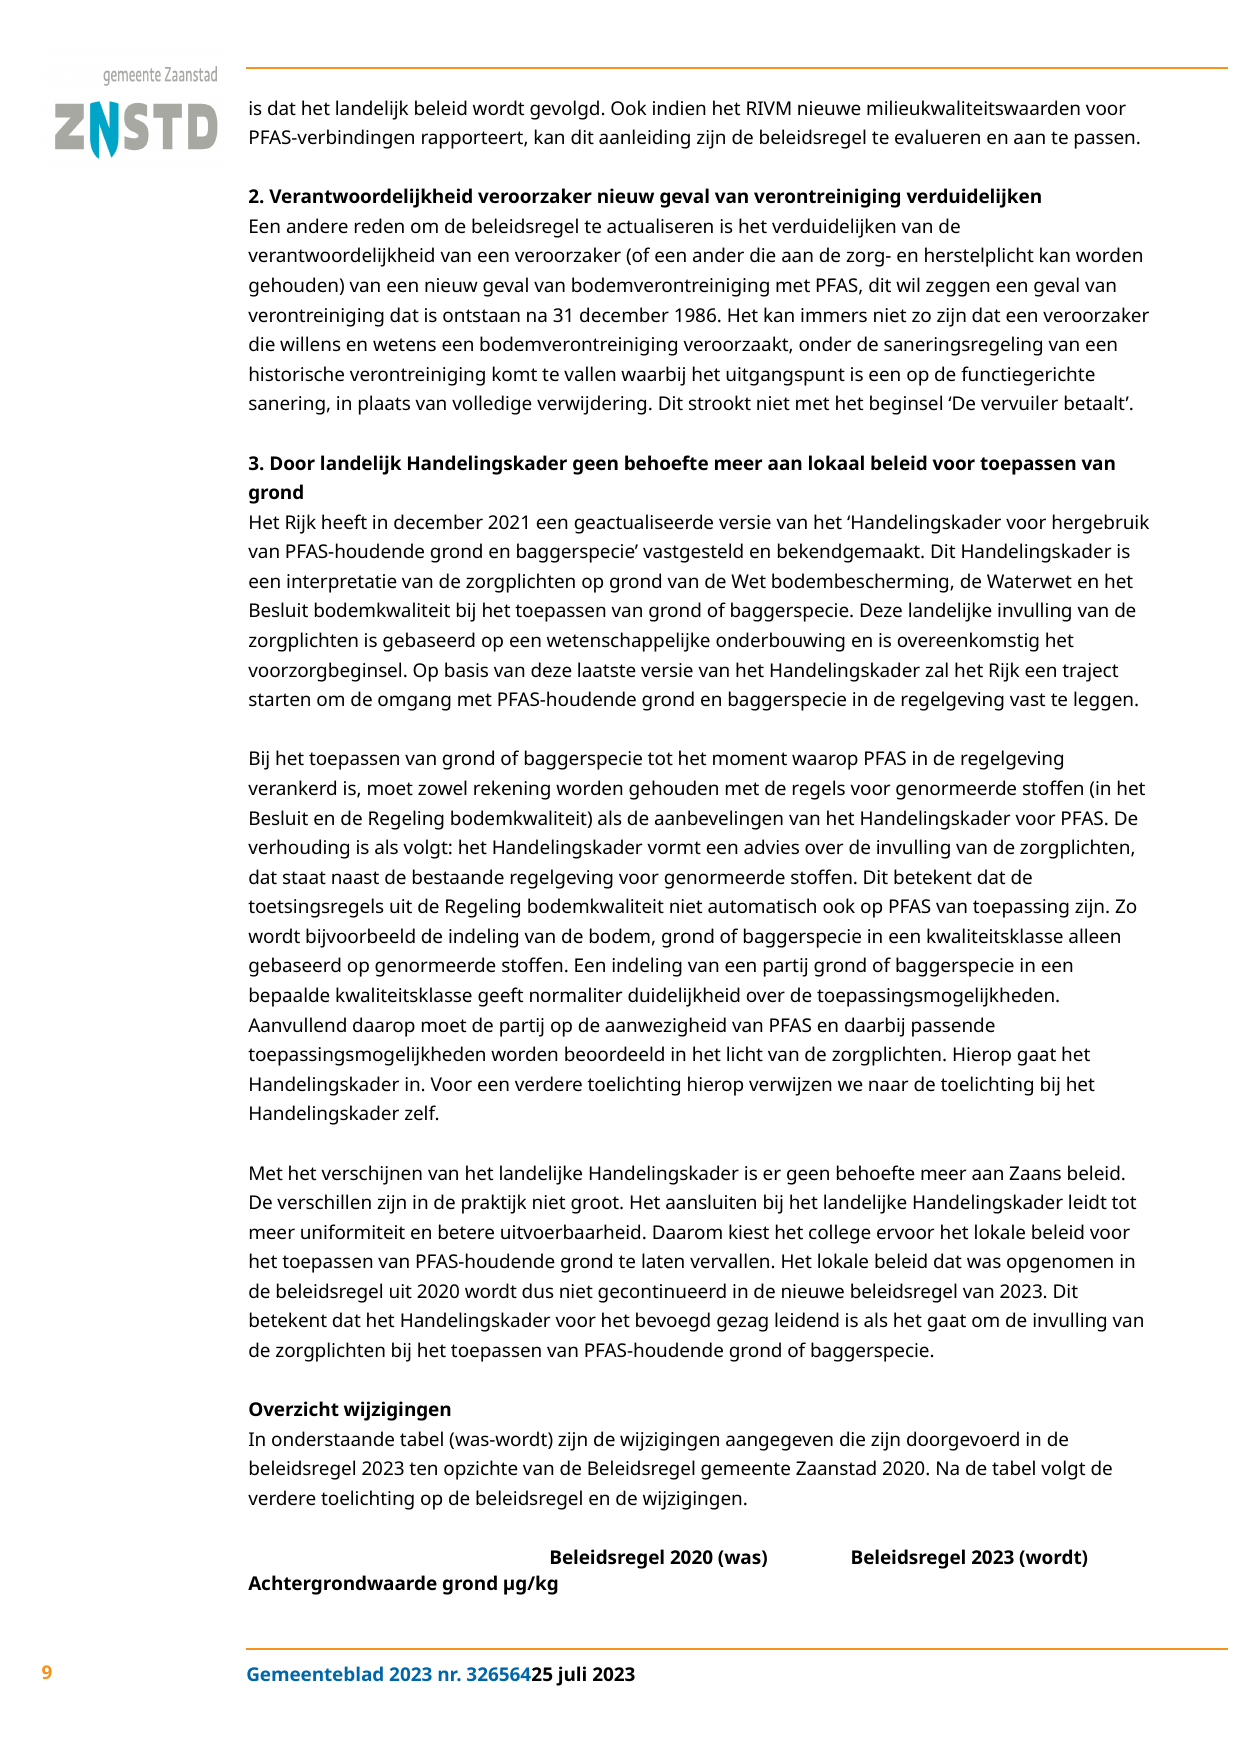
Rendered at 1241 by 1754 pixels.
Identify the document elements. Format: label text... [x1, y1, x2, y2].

text 2. Verantwoordelijkheid veroorzaker nieuw geval van verontreiniging verduidelijken [248, 183, 1152, 209]
table_cell Achtergrondwaarde grond µg/kg [248, 1570, 1152, 1596]
text Het Rijk heeft in december 2021 een geactualiseerde versie van het ‘Handelingskader voor hergebruik van PFAS-houdende grond en baggerspecie’ vastgesteld en bekendgemaakt. Dit Handelingskader is een interpretatie van de zorgplichten op grond van de Wet bodembescherming, de Waterwet en het Besluit bodemkwaliteit bij het toepassen van grond of baggerspecie. Deze landelijke invulling van de zorgplichten is gebaseerd op een wetenschappelijke onderbouwing en is overeenkomstig het voorzorgbeginsel. Op basis van deze laatste versie van het Handelingskader zal het Rijk een traject starten om de omgang met PFAS-houdende grond en baggerspecie in de regelgeving vast te leggen. [248, 509, 1152, 712]
text Bij het toepassen van grond of baggerspecie tot het moment waarop PFAS in de regelgeving verankerd is, moet zowel rekening worden gehouden met de regels voor genormeerde stoffen (in het Besluit en de Regeling bodemkwaliteit) als de aanbevelingen van het Handelingskader voor PFAS. De verhouding is als volgt: het Handelingskader vormt een advies over de invulling van de zorgplichten, dat staat naast de bestaande regelgeving voor genormeerde stoffen. Dit betekent dat de toetsingsregels uit de Regeling bodemkwaliteit niet automatisch ook op PFAS van toepassing zijn. Zo wordt bijvoorbeeld de indeling van de bodem, grond of baggerspecie in een kwaliteitsklasse alleen gebaseerd op genormeerde stoffen. Een indeling van een partij grond of baggerspecie in een bepaalde kwaliteitsklasse geeft normaliter duidelijkheid over de toepassingsmogelijkheden. Aanvullend daarop moet de partij op de aanwezigheid van PFAS en daarbij passende toepassingsmogelijkheden worden beoordeeld in het licht van de zorgplichten. Hierop gaat het Handelingskader in. Voor een verdere toelichting hierop verwijzen we naar de toelichting bij het Handelingskader zelf. [248, 746, 1152, 1126]
text 3. Door landelijk Handelingskader geen behoefte meer aan lokaal beleid voor toepassen van grond [248, 450, 1152, 505]
text Overzicht wijzigingen [248, 1396, 1152, 1422]
text Met het verschijnen van het landelijke Handelingskader is er geen behoefte meer aan Zaans beleid. De verschillen zijn in de praktijk niet groot. Het aansluiten bij het landelijke Handelingskader leidt tot meer uniformiteit en betere uitvoerbaarheid. Daarom kiest het college ervoor het lokale beleid voor het toepassen van PFAS-houdende grond te laten vervallen. Het lokale beleid dat was opgenomen in de beleidsregel uit 2020 wordt dus niet gecontinueerd in de nieuwe beleidsregel van 2023. Dit betekent dat het Handelingskader voor het bevoegd gezag leidend is als het gaat om de invulling van de zorgplichten bij het toepassen van PFAS-houdende grond of baggerspecie. [248, 1160, 1152, 1363]
text is dat het landelijk beleid wordt gevolgd. Ook indien het RIVM nieuwe milieukwaliteitswaarden voor PFAS-verbindingen rapporteert, kan dit aanleiding zijn de beleidsregel te evalueren en aan te passen. [248, 95, 1152, 150]
table_header Beleidsregel 2023 (wordt) [850, 1545, 1152, 1570]
table_header Beleidsregel 2020 (was) [549, 1545, 850, 1570]
text Een andere reden om de beleidsregel te actualiseren is het verduidelijken van de verantwoordelijkheid van een veroorzaker (of een ander die aan de zorg- en herstelplicht kan worden gehouden) van een nieuw geval van bodemverontreiniging met PFAS, dit wil zeggen een geval van verontreiniging dat is ontstaan na 31 december 1986. Het kan immers niet zo zijn dat een veroorzaker die willens en wetens een bodemverontreiniging veroorzaakt, onder de saneringsregeling van een historische verontreiniging komt te vallen waarbij het uitgangspunt is een op de functiegerichte sanering, in plaats van volledige verwijdering. Dit strookt niet met het beginsel ‘De vervuiler betaalt’. [248, 213, 1152, 416]
picture [41, 47, 231, 172]
table_header [248, 1545, 549, 1570]
text In onderstaande tabel (was-wordt) zijn de wijzigingen aangegeven die zijn doorgevoerd in de beleidsregel 2023 ten opzichte van de Beleidsregel gemeente Zaanstad 2020. Na de tabel volgt de verdere toelichting op de beleidsregel en de wijzigingen. [248, 1426, 1152, 1511]
